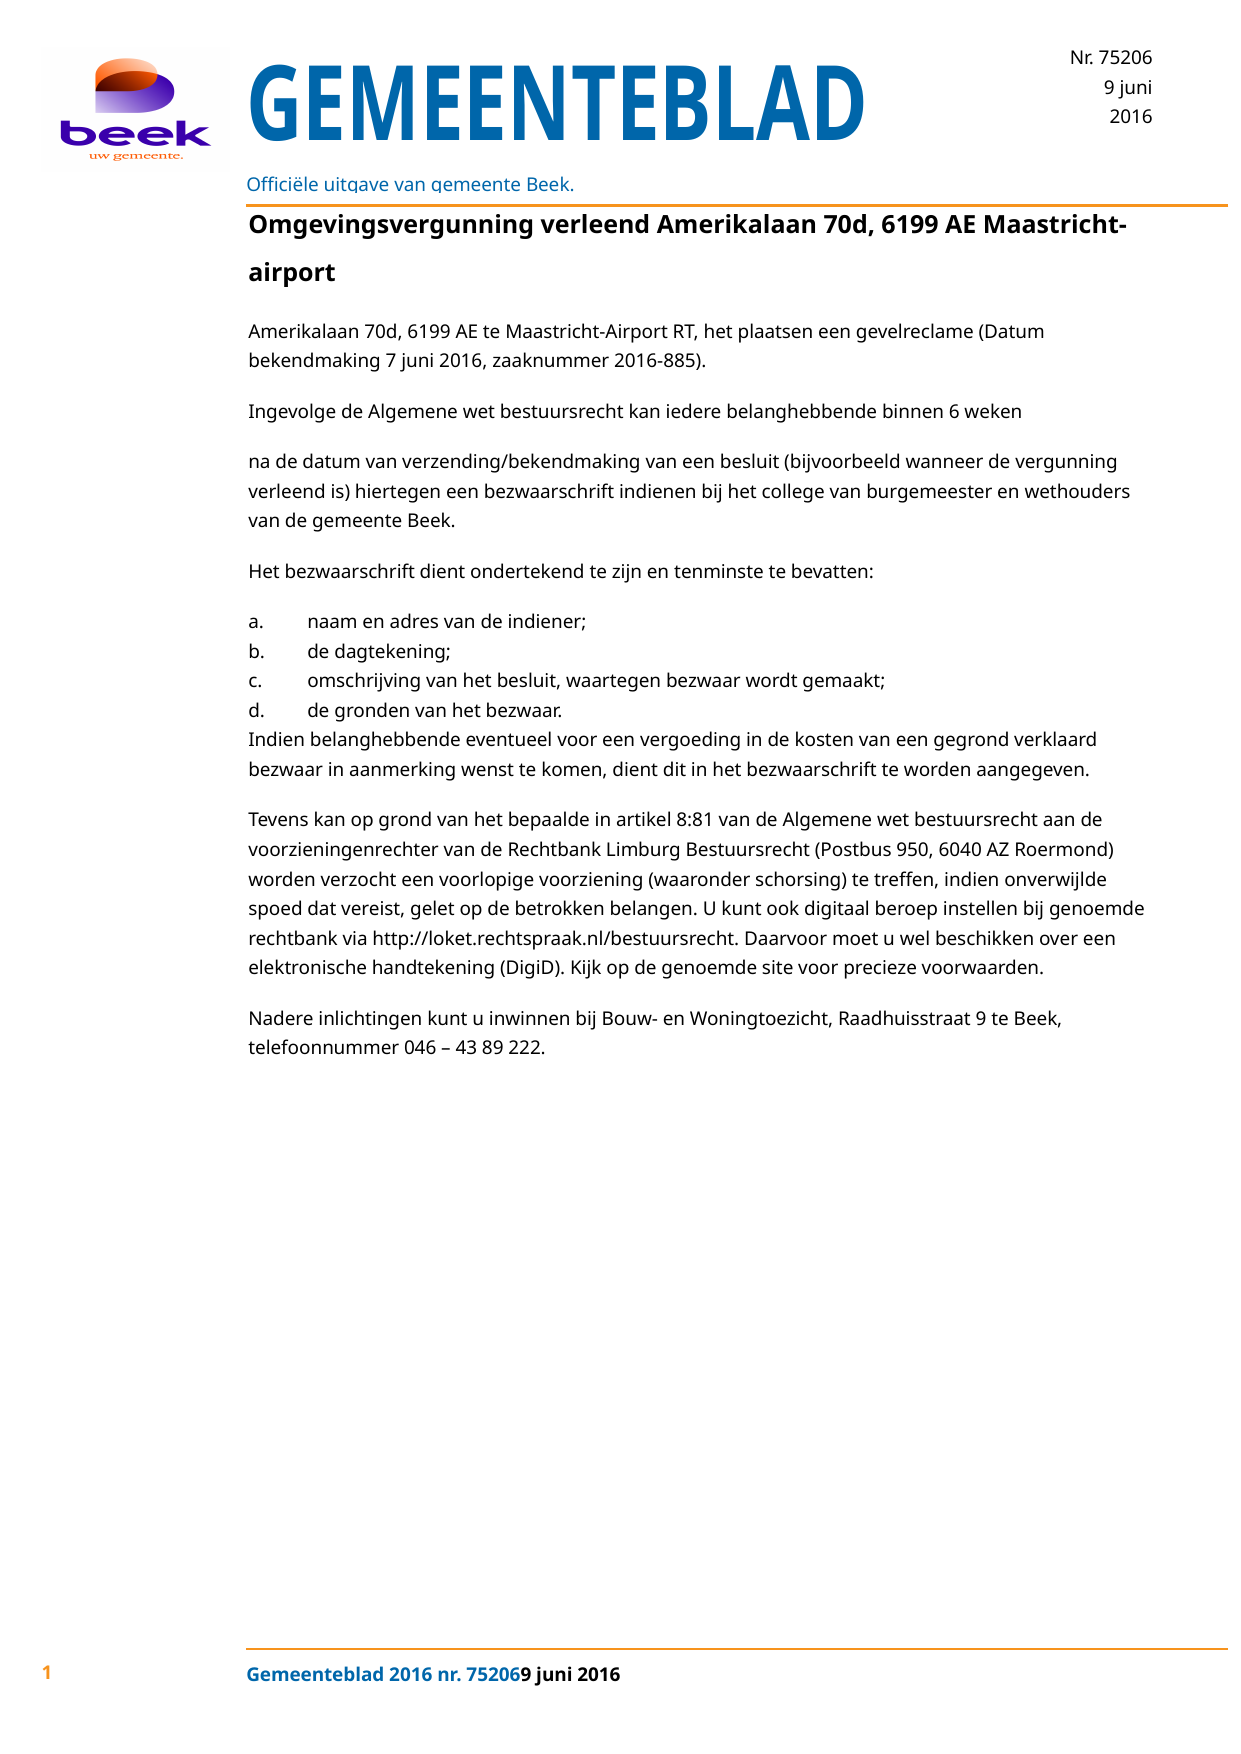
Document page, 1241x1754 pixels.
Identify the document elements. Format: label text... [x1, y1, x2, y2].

text Omgevingsvergunning verleend Amerikalaan 70d, 6199 AE Maastricht-airport [248, 207, 1152, 288]
text na de datum van verzending/bekendmaking van een besluit (bijvoorbeeld wanneer de vergunning verleend is) hiertegen een bezwaarschrift indienen bij het college van burgemeester en wethouders van de gemeente Beek. [248, 448, 1152, 533]
text Het bezwaarschrift dient ondertekend te zijn en tenminste te bevatten: [248, 558, 1152, 584]
list de dagtekening; [248, 638, 1152, 664]
text Tevens kan op grond van het bepaalde in artikel 8:81 van de Algemene wet bestuursrecht aan de voorzieningenrechter van de Rechtbank Limburg Bestuursrecht (Postbus 950, 6040 AZ Roermond) worden verzocht een voorlopige voorziening (waaronder schorsing) te treffen, indien onverwijlde spoed dat vereist, gelet op de betrokken belangen. U kunt ook digitaal beroep instellen bij genoemde rechtbank via http://loket.rechtspraak.nl/bestuursrecht. Daarvoor moet u wel beschikken over een elektronische handtekening (DigiD). Kijk op de genoemde site voor precieze voorwaarden. [248, 807, 1152, 980]
picture [41, 47, 231, 172]
text Indien belanghebbende eventueel voor een vergoeding in de kosten van een gegrond verklaard bezwaar in aanmerking wenst te komen, dient dit in het bezwaarschrift te worden aangegeven. [248, 727, 1152, 782]
text Amerikalaan 70d, 6199 AE te Maastricht-Airport RT, het plaatsen een gevelreclame (Datum bekendmaking 7 juni 2016, zaaknummer 2016-885). [248, 318, 1152, 373]
text Ingevolge de Algemene wet bestuursrecht kan iedere belanghebbende binnen 6 weken [248, 398, 1152, 424]
text Nadere inlichtingen kunt u inwinnen bij Bouw- en Woningtoezicht, Raadhuisstraat 9 te Beek, telefoonnummer 046 – 43 89 222. [248, 1005, 1152, 1060]
list de gronden van het bezwaar. [248, 697, 1152, 723]
list naam en adres van de indiener; [248, 608, 1152, 634]
list omschrijving van het besluit, waartegen bezwaar wordt gemaakt; [248, 667, 1152, 693]
